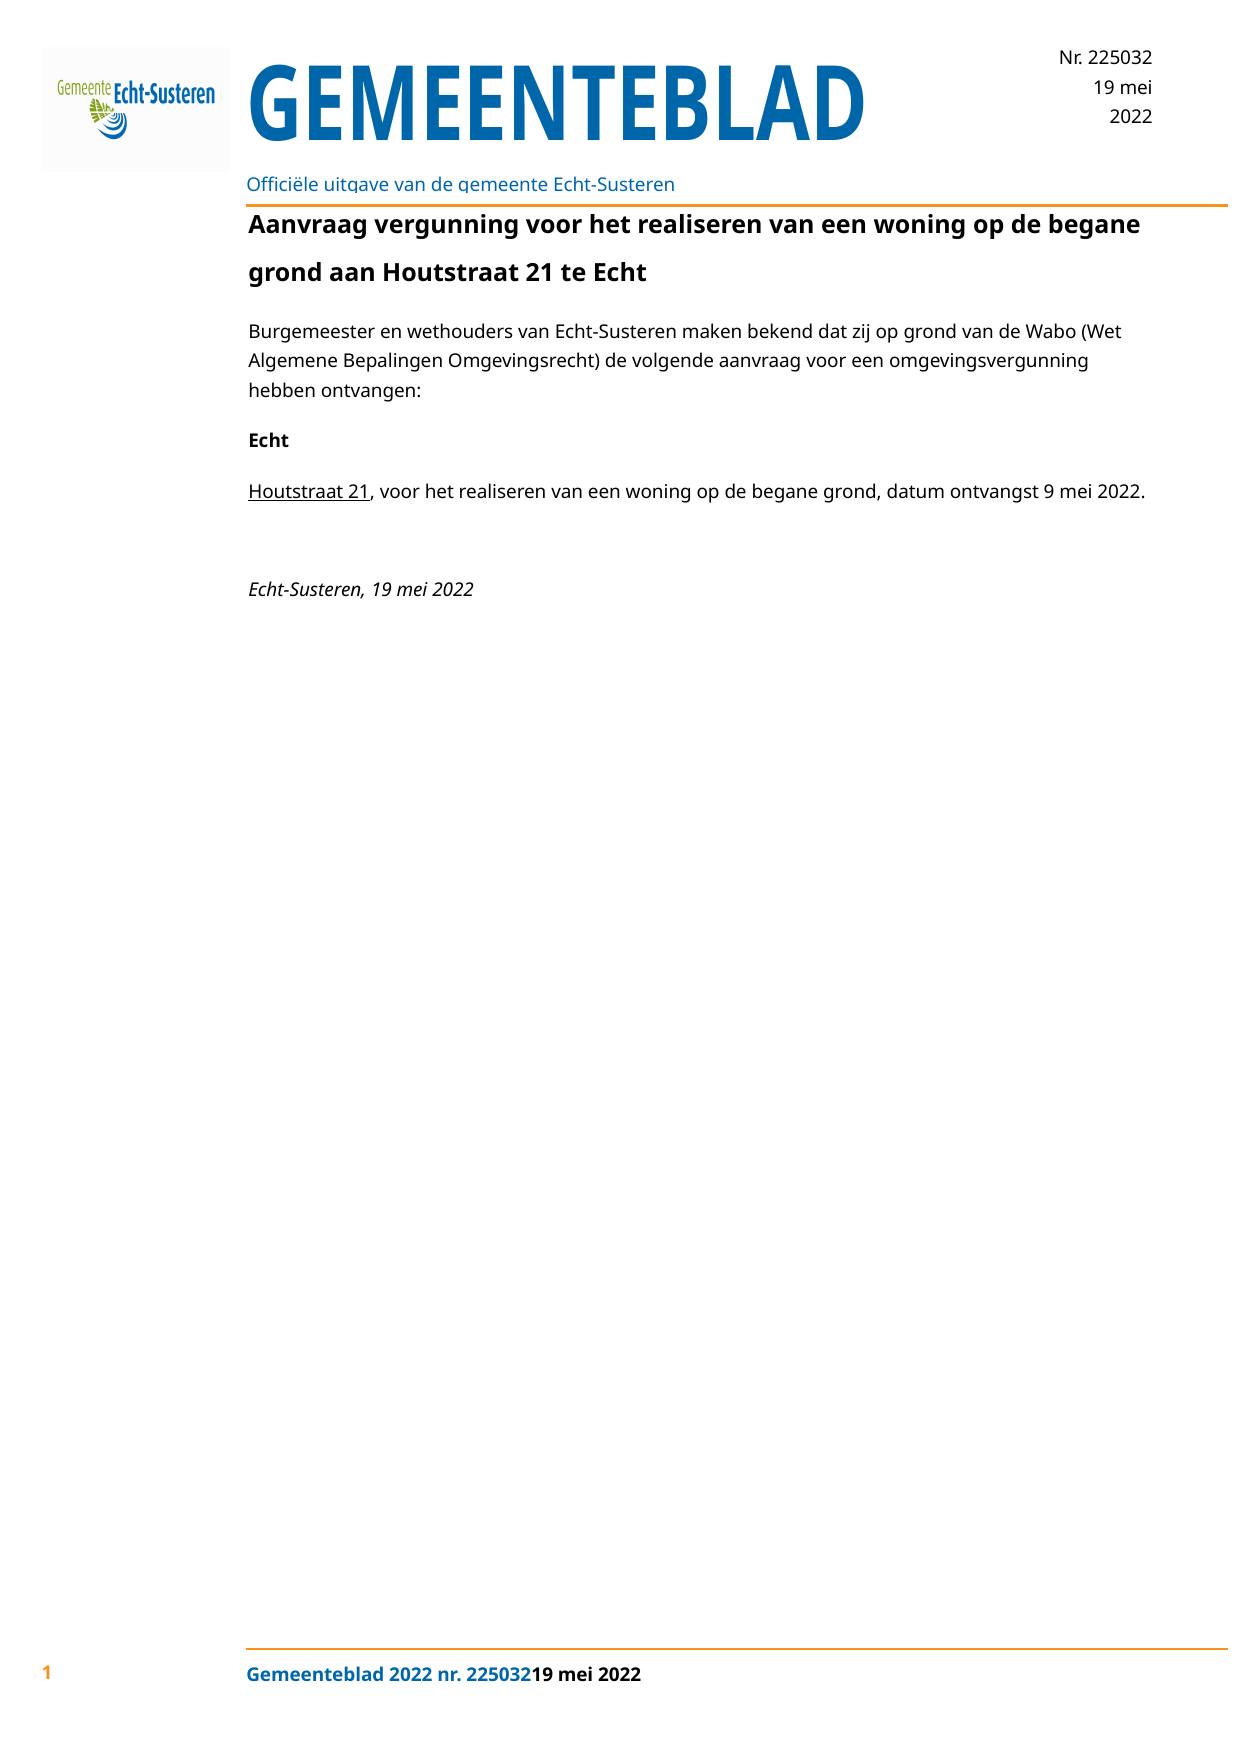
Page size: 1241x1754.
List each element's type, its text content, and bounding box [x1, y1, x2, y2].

text Echt-Susteren, 19 mei 2022 [248, 576, 1152, 602]
text Aanvraag vergunning voor het realiseren van een woning op de begane grond aan Houtstraat 21 te Echt [248, 207, 1152, 288]
picture [41, 47, 231, 172]
text Houtstraat 21, voor het realiseren van een woning op de begane grond, datum ontvangst 9 mei 2022. [248, 478, 1152, 504]
text Echt [248, 427, 1152, 453]
text Burgemeester en wethouders van Echt-Susteren maken bekend dat zij op grond van de Wabo (Wet Algemene Bepalingen Omgevingsrecht) de volgende aanvraag voor een omgevingsvergunning hebben ontvangen: [248, 318, 1152, 403]
